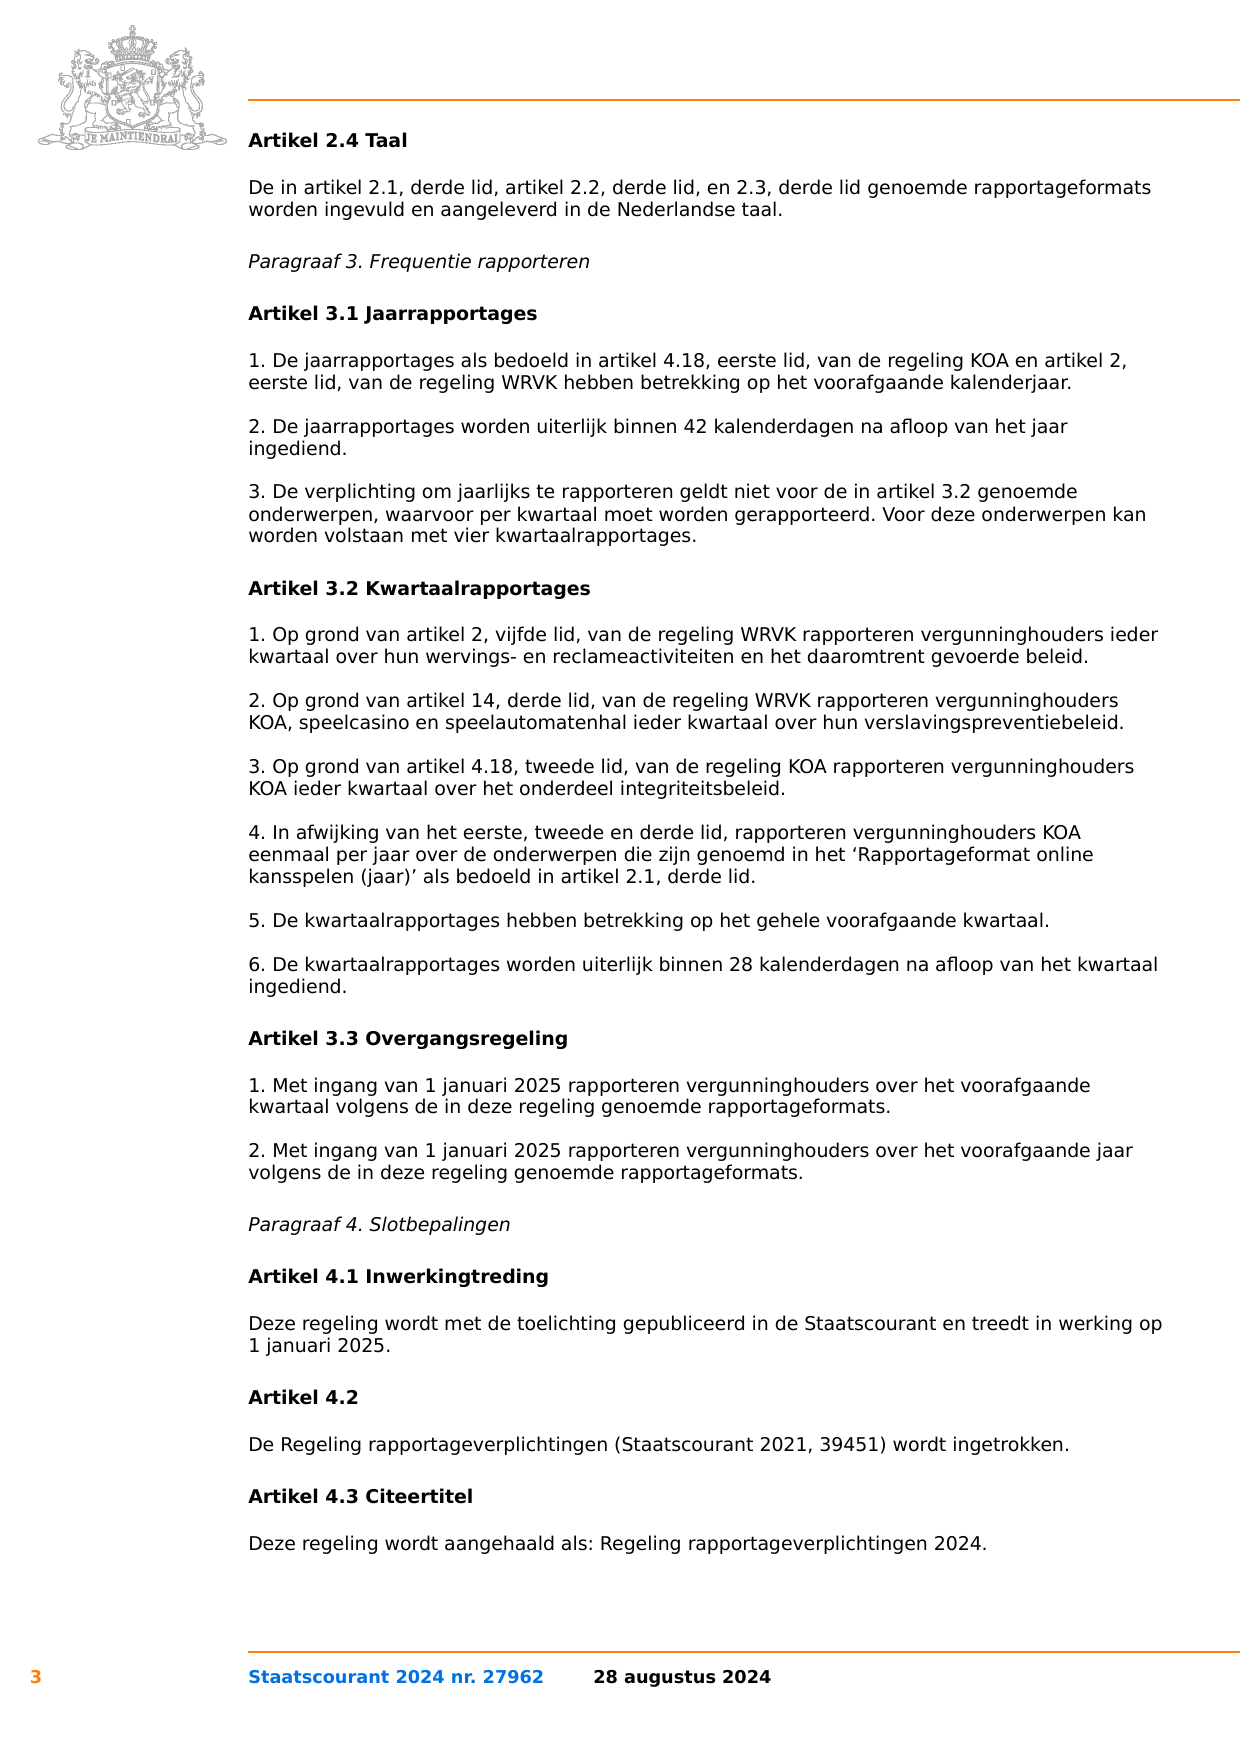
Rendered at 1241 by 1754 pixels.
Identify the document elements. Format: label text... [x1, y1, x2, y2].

text 2. Op grond van artikel 14, derde lid, van de regeling WRVK rapporteren vergunninghouders KOA, speelcasino en speelautomatenhal ieder kwartaal over hun verslavingspreventiebeleid. [248, 690, 1163, 734]
text 4. In afwijking van het eerste, tweede en derde lid, rapporteren vergunninghouders KOA eenmaal per jaar over de onderwerpen die zijn genoemd in het ‘Rapportageformat online kansspelen (jaar)’ als bedoeld in artikel 2.1, derde lid. [248, 822, 1163, 888]
text 3. De verplichting om jaarlijks te rapporteren geldt niet voor de in artikel 3.2 genoemde onderwerpen, waarvoor per kwartaal moet worden gerapporteerd. Voor deze onderwerpen kan worden volstaan met vier kwartaalrapportages. [248, 481, 1163, 547]
subtitle Artikel 4.2 [248, 1387, 1163, 1409]
text 1. Op grond van artikel 2, vijfde lid, van de regeling WRVK rapporteren vergunninghouders ieder kwartaal over hun wervings- en reclameactiviteiten en het daaromtrent gevoerde beleid. [248, 624, 1163, 668]
text De in artikel 2.1, derde lid, artikel 2.2, derde lid, en 2.3, derde lid genoemde rapportageformats worden ingevuld en aangeleverd in de Nederlandse taal. [248, 177, 1163, 221]
text 2. De jaarrapportages worden uiterlijk binnen 42 kalenderdagen na afloop van het jaar ingediend. [248, 416, 1163, 459]
subtitle Artikel 4.3 Citeertitel [248, 1486, 1163, 1508]
subtitle Paragraaf 4. Slotbepalingen [248, 1214, 1163, 1236]
text 1. Met ingang van 1 januari 2025 rapporteren vergunninghouders over het voorafgaande kwartaal volgens de in deze regeling genoemde rapportageformats. [248, 1074, 1163, 1118]
text 5. De kwartaalrapportages hebben betrekking op het gehele voorafgaande kwartaal. [248, 910, 1163, 932]
text 1. De jaarrapportages als bedoeld in artikel 4.18, eerste lid, van de regeling KOA en artikel 2, eerste lid, van de regeling WRVK hebben betrekking op het voorafgaande kalenderjaar. [248, 350, 1163, 394]
text 6. De kwartaalrapportages worden uiterlijk binnen 28 kalenderdagen na afloop van het kwartaal ingediend. [248, 953, 1163, 997]
text De Regeling rapportageverplichtingen (Staatscourant 2021, 39451) wordt ingetrokken. [248, 1434, 1163, 1456]
text 3. Op grond van artikel 4.18, tweede lid, van de regeling KOA rapporteren vergunninghouders KOA ieder kwartaal over het onderdeel integriteitsbeleid. [248, 756, 1163, 800]
subtitle Artikel 4.1 Inwerkingtreding [248, 1266, 1163, 1288]
text 2. Met ingang van 1 januari 2025 rapporteren vergunninghouders over het voorafgaande jaar volgens de in deze regeling genoemde rapportageformats. [248, 1140, 1163, 1184]
subtitle Artikel 2.4 Taal [248, 130, 1163, 152]
text Deze regeling wordt met de toelichting gepubliceerd in de Staatscourant en treedt in werking op 1 januari 2025. [248, 1313, 1163, 1357]
subtitle Artikel 3.3 Overgangsregeling [248, 1027, 1163, 1049]
subtitle Paragraaf 3. Frequentie rapporteren [248, 251, 1163, 273]
subtitle Artikel 3.2 Kwartaalrapportages [248, 577, 1163, 599]
text Deze regeling wordt aangehaald als: Regeling rapportageverplichtingen 2024. [248, 1533, 1163, 1555]
picture [38, 25, 227, 150]
subtitle Artikel 3.1 Jaarrapportages [248, 303, 1163, 325]
